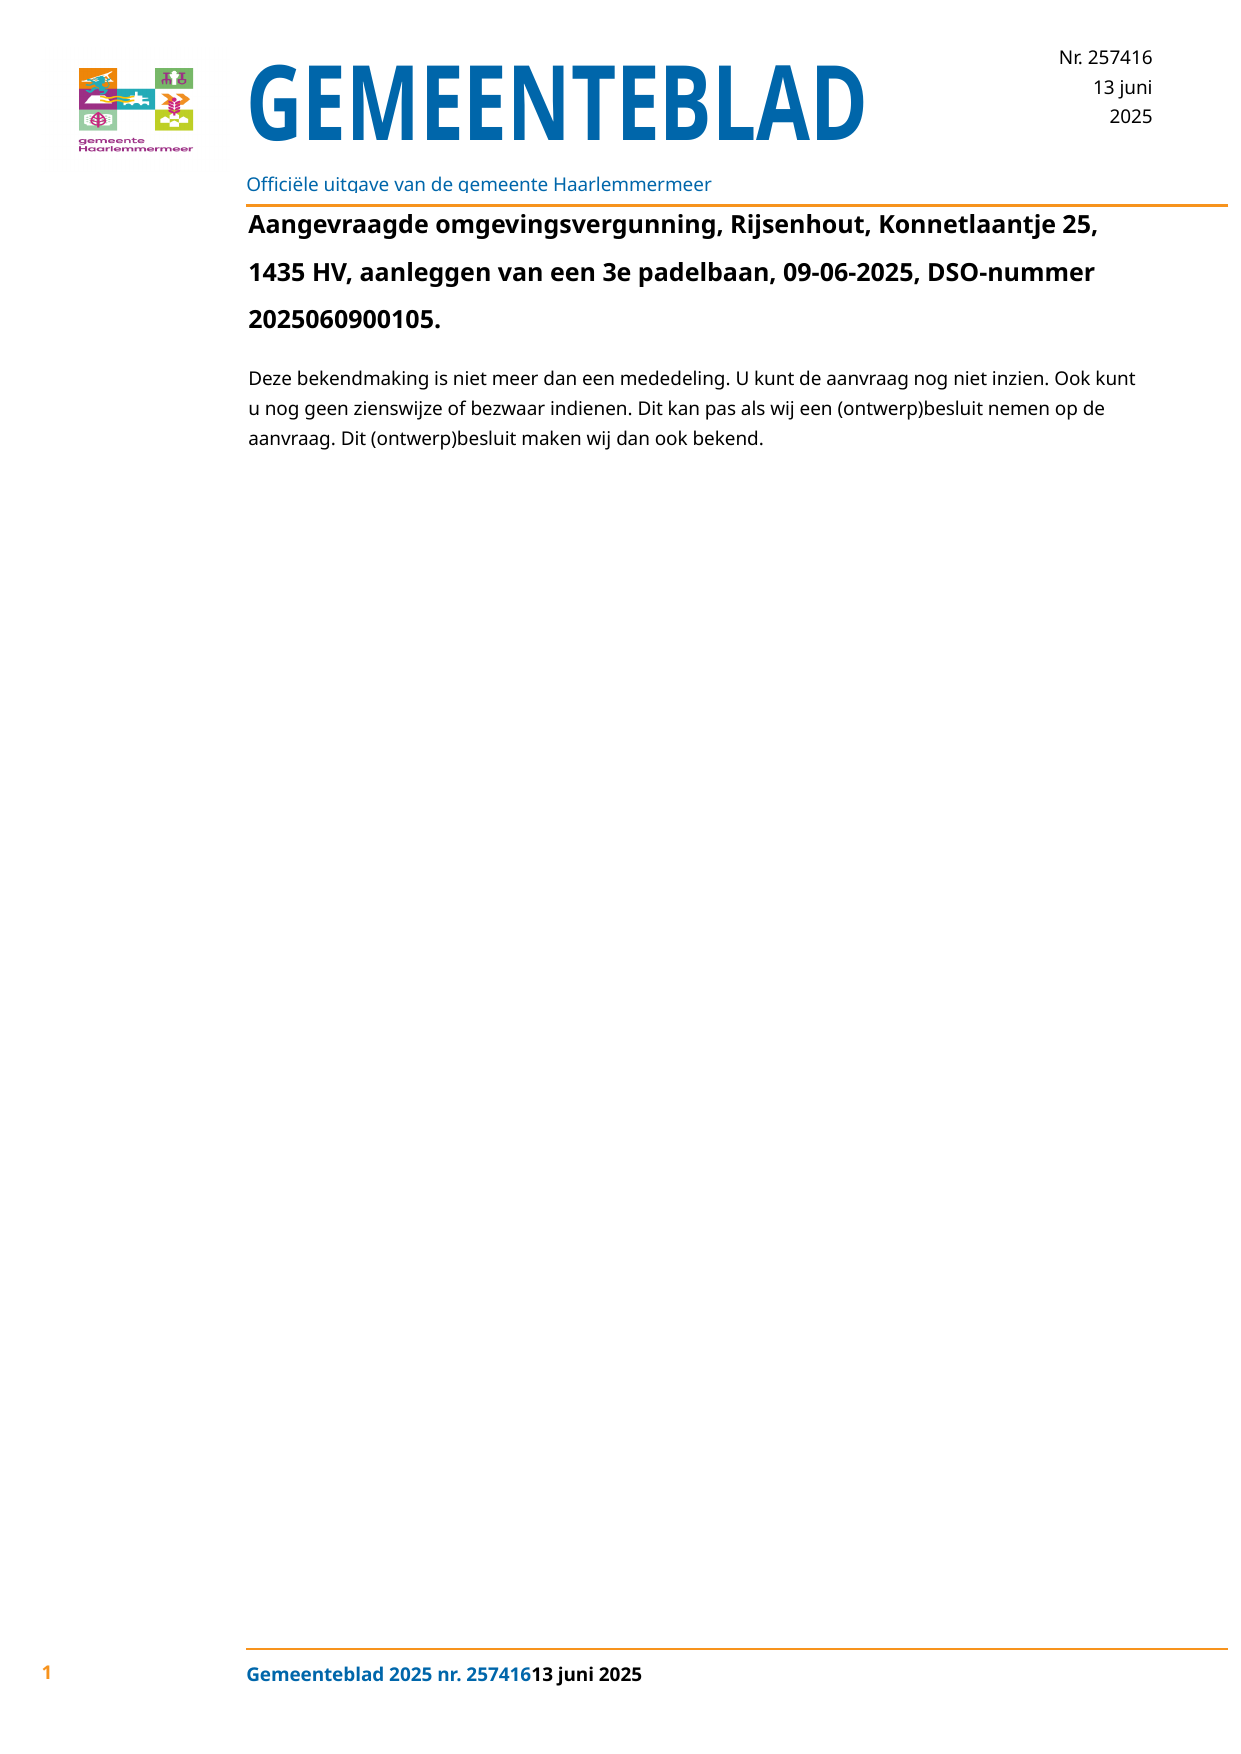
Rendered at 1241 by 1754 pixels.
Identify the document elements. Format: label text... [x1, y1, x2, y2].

picture [41, 47, 231, 172]
text Aangevraagde omgevingsvergunning, Rijsenhout, Konnetlaantje 25, 1435 HV, aanleggen van een 3e padelbaan, 09-06-2025, DSO-nummer 2025060900105. [248, 207, 1152, 336]
text Deze bekendmaking is niet meer dan een mededeling. U kunt de aanvraag nog niet inzien. Ook kunt u nog geen zienswijze of bezwaar indienen. Dit kan pas als wij een (ontwerp)besluit nemen op de aanvraag. Dit (ontwerp)besluit maken wij dan ook bekend. [248, 366, 1152, 450]
